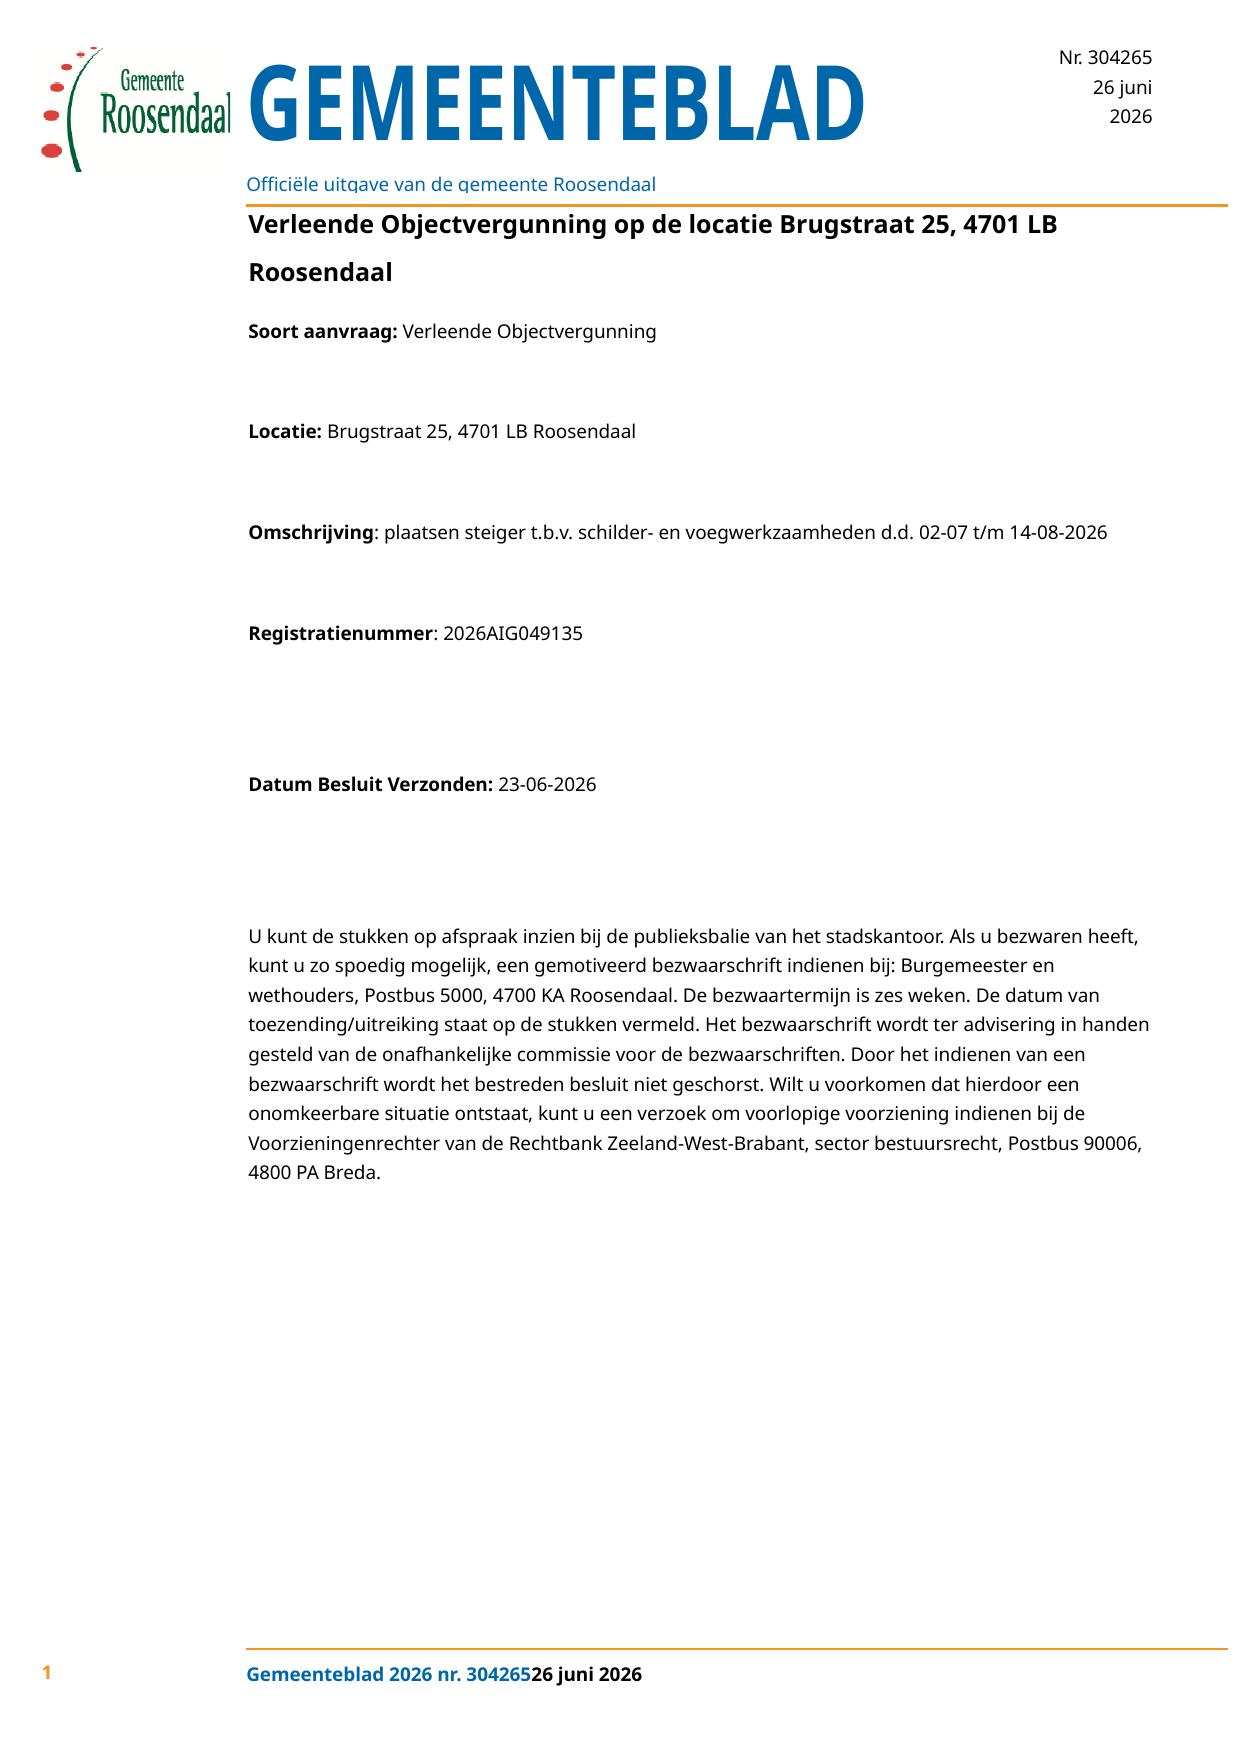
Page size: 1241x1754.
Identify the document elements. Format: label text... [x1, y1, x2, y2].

text Omschrijving: plaatsen steiger t.b.v. schilder- en voegwerkzaamheden d.d. 02-07 t/m 14-08-2026 [248, 519, 1152, 545]
text Soort aanvraag: Verleende Objectvergunning [248, 318, 1152, 344]
text U kunt de stukken op afspraak inzien bij de publieksbalie van het stadskantoor. Als u bezwaren heeft, kunt u zo spoedig mogelijk, een gemotiveerd bezwaarschrift indienen bij: Burgemeester en wethouders, Postbus 5000, 4700 KA Roosendaal. De bezwaartermijn is zes weken. De datum van toezending/uitreiking staat op de stukken vermeld. Het bezwaarschrift wordt ter advisering in handen gesteld van de onafhankelijke commissie voor de bezwaarschriften. Door het indienen van een bezwaarschrift wordt het bestreden besluit niet geschorst. Wilt u voorkomen dat hierdoor een onomkeerbare situatie ontstaat, kunt u een verzoek om voorlopige voorziening indienen bij de Voorzieningenrechter van de Rechtbank Zeeland-West-Brabant, sector bestuursrecht, Postbus 90006, 4800 PA Breda. [248, 923, 1152, 1185]
text Registratienummer: 2026AIG049135 [248, 620, 1152, 646]
text Locatie: Brugstraat 25, 4701 LB Roosendaal [248, 419, 1152, 444]
picture [41, 47, 231, 172]
text Datum Besluit Verzonden: 23-06-2026 [248, 772, 1152, 797]
text Verleende Objectvergunning op de locatie Brugstraat 25, 4701 LB Roosendaal [248, 207, 1152, 288]
